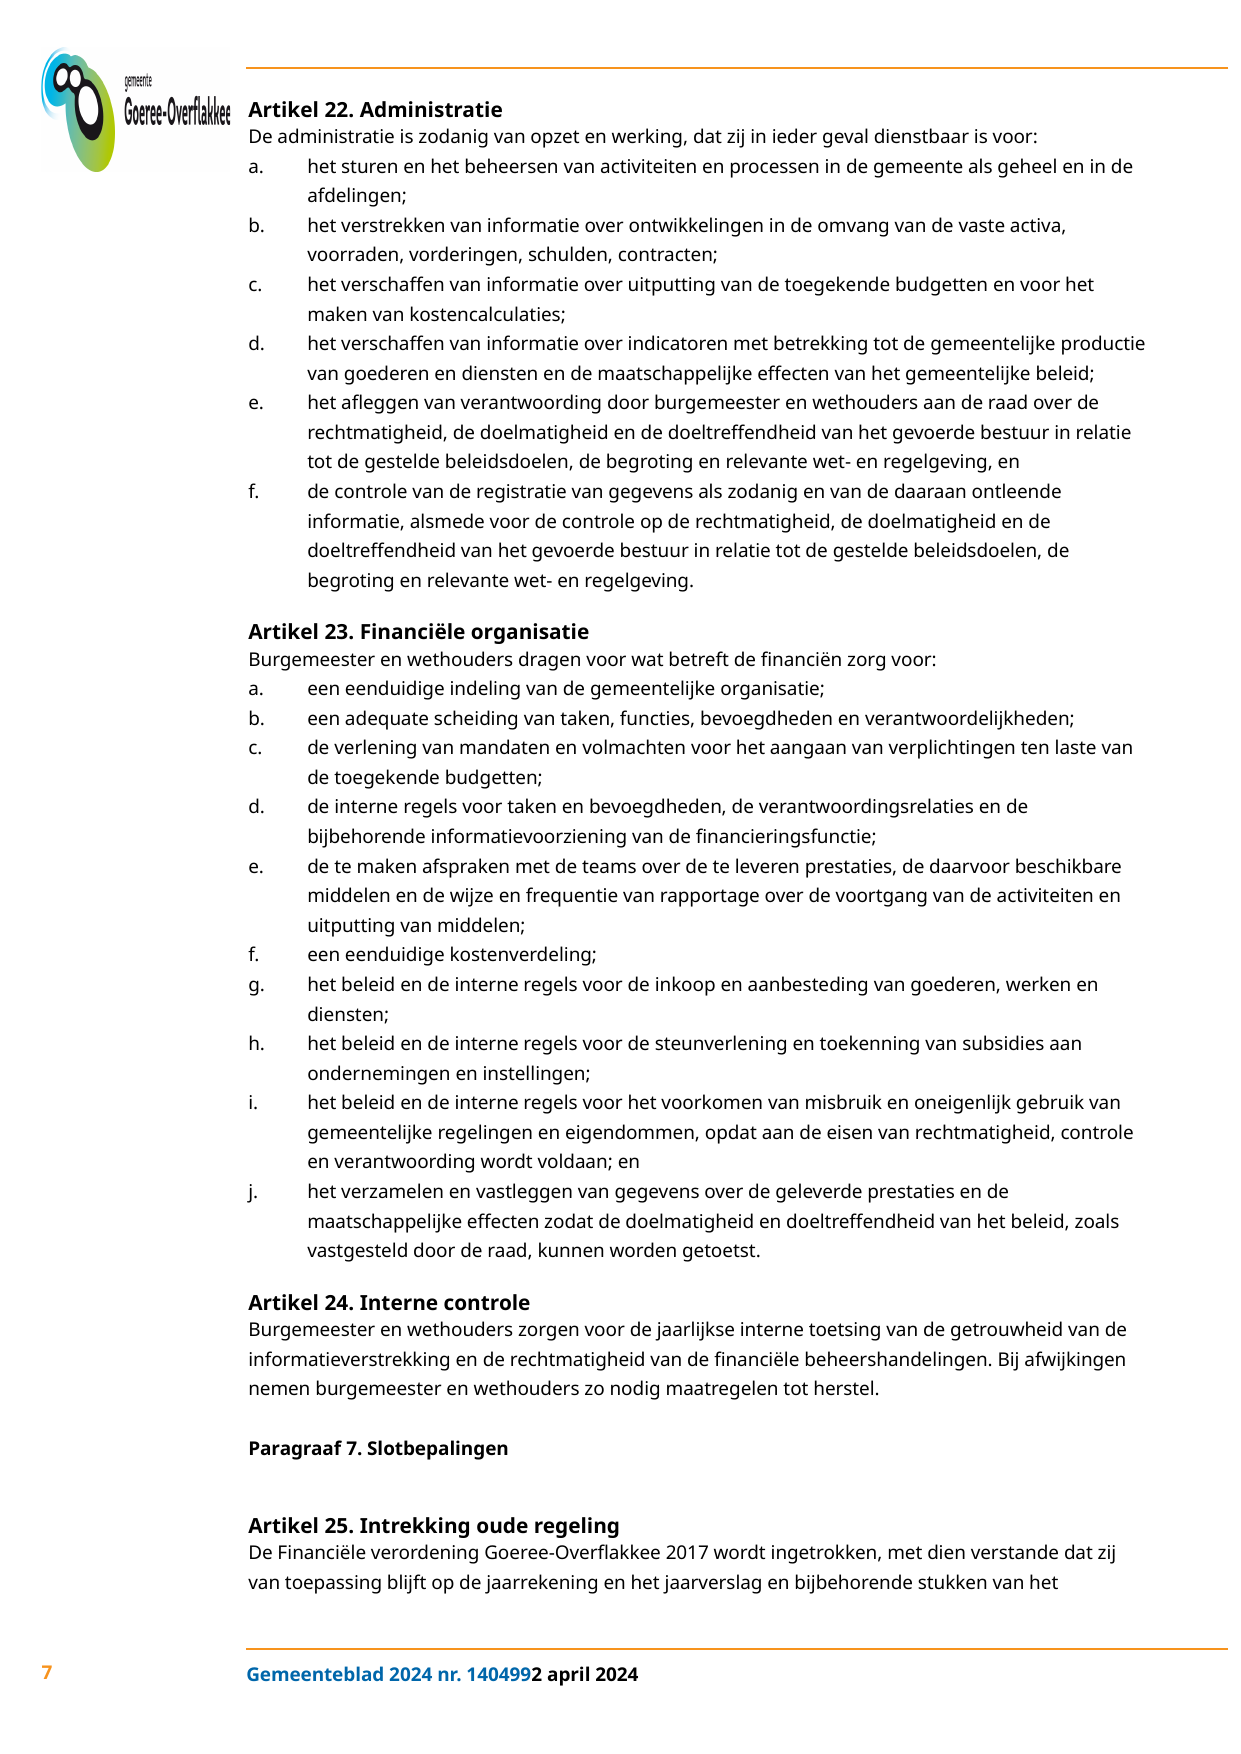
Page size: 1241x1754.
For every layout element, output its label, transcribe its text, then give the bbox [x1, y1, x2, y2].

list het afleggen van verantwoording door burgemeester en wethouders aan de raad over de rechtmatigheid, de doelmatigheid en de doeltreffendheid van het gevoerde bestuur in relatie tot de gestelde beleidsdoelen, de begroting en relevante wet- en regelgeving, en [248, 389, 1152, 474]
list de te maken afspraken met de teams over de te leveren prestaties, de daarvoor beschikbare middelen en de wijze en frequentie van rapportage over de voortgang van de activiteiten en uitputting van middelen; [248, 853, 1152, 938]
text Artikel 24. Interne controle [248, 1288, 1152, 1316]
text De Financiële verordening Goeree-Overflakkee 2017 wordt ingetrokken, met dien verstande dat zij van toepassing blijft op de jaarrekening en het jaarverslag en bijbehorende stukken van het [248, 1539, 1152, 1594]
list het beleid en de interne regels voor het voorkomen van misbruik en oneigenlijk gebruik van gemeentelijke regelingen en eigendommen, opdat aan de eisen van rechtmatigheid, controle en verantwoording wordt voldaan; en [248, 1089, 1152, 1174]
list een eenduidige indeling van de gemeentelijke organisatie; [248, 675, 1152, 701]
list het verschaffen van informatie over indicatoren met betrekking tot de gemeentelijke productie van goederen en diensten en de maatschappelijke effecten van het gemeentelijke beleid; [248, 330, 1152, 386]
list het verstrekken van informatie over ontwikkelingen in de omvang van de vaste activa, voorraden, vorderingen, schulden, contracten; [248, 212, 1152, 267]
text Artikel 25. Intrekking oude regeling [248, 1511, 1152, 1539]
text Paragraaf 7. Slotbepalingen [248, 1435, 1152, 1460]
text Burgemeester en wethouders dragen voor wat betreft de financiën zorg voor: [248, 646, 1152, 672]
list het verzamelen en vastleggen van gegevens over de geleverde prestaties en de maatschappelijke effecten zodat de doelmatigheid en doeltreffendheid van het beleid, zoals vastgesteld door de raad, kunnen worden getoetst. [248, 1178, 1152, 1263]
list het sturen en het beheersen van activiteiten en processen in de gemeente als geheel en in de afdelingen; [248, 153, 1152, 208]
list het verschaffen van informatie over uitputting van de toegekende budgetten en voor het maken van kostencalculaties; [248, 271, 1152, 326]
list een eenduidige kostenverdeling; [248, 942, 1152, 967]
text De administratie is zodanig van opzet en werking, dat zij in ieder geval dienstbaar is voor: [248, 123, 1152, 149]
list de controle van de registratie van gegevens als zodanig en van de daaraan ontleende informatie, alsmede voor de controle op de rechtmatigheid, de doelmatigheid en de doeltreffendheid van het gevoerde bestuur in relatie tot de gestelde beleidsdoelen, de begroting en relevante wet- en regelgeving. [248, 478, 1152, 593]
text Artikel 22. Administratie [248, 95, 1152, 123]
list een adequate scheiding van taken, functies, bevoegdheden en verantwoordelijkheden; [248, 705, 1152, 731]
list de verlening van mandaten en volmachten voor het aangaan van verplichtingen ten laste van de toegekende budgetten; [248, 734, 1152, 790]
list het beleid en de interne regels voor de inkoop en aanbesteding van goederen, werken en diensten; [248, 971, 1152, 1027]
picture [41, 47, 231, 172]
list het beleid en de interne regels voor de steunverlening en toekenning van subsidies aan ondernemingen en instellingen; [248, 1030, 1152, 1086]
text Artikel 23. Financiële organisatie [248, 617, 1152, 646]
text Burgemeester en wethouders zorgen voor de jaarlijkse interne toetsing van de getrouwheid van de informatieverstrekking en de rechtmatigheid van de financiële beheershandelingen. Bij afwijkingen nemen burgemeester en wethouders zo nodig maatregelen tot herstel. [248, 1316, 1152, 1401]
list de interne regels voor taken en bevoegdheden, de verantwoordingsrelaties en de bijbehorende informatievoorziening van de financieringsfunctie; [248, 794, 1152, 849]
